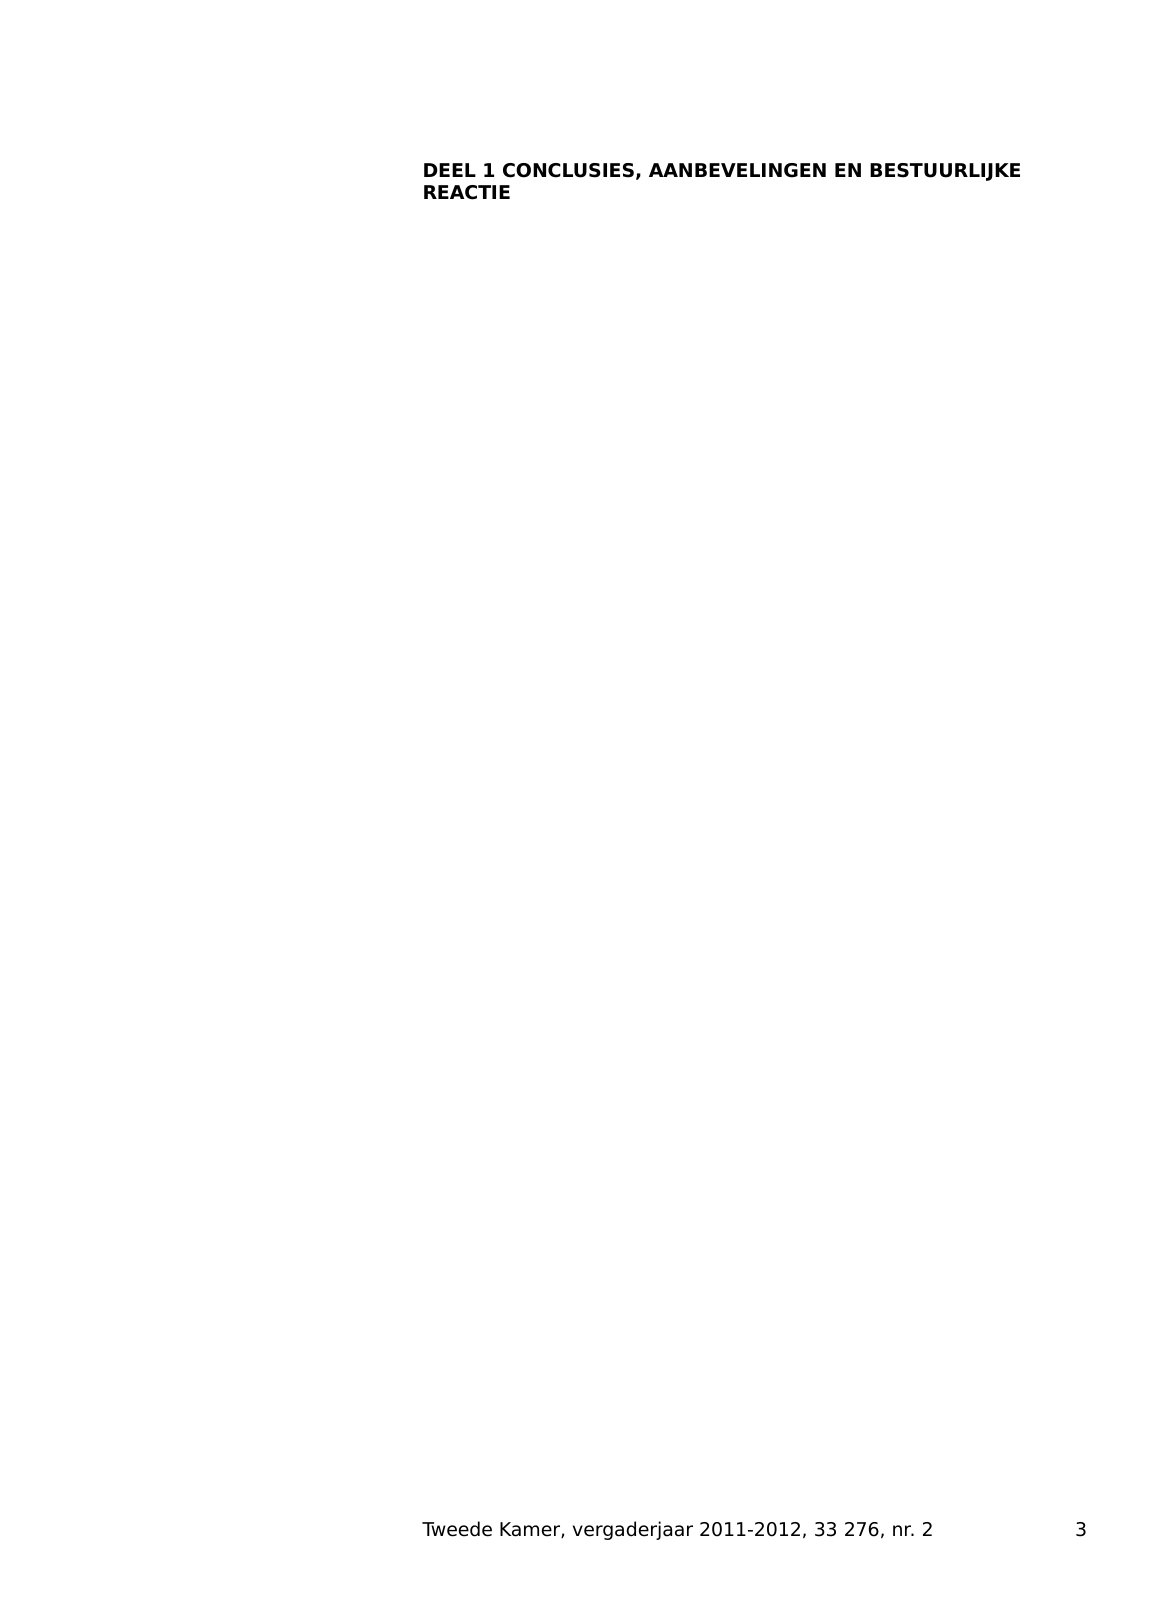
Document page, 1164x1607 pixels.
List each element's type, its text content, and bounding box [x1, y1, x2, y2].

subtitle DEEL 1 CONCLUSIES, AANBEVELINGEN EN BESTUURLIJKE REACTIE [422, 160, 1087, 204]
